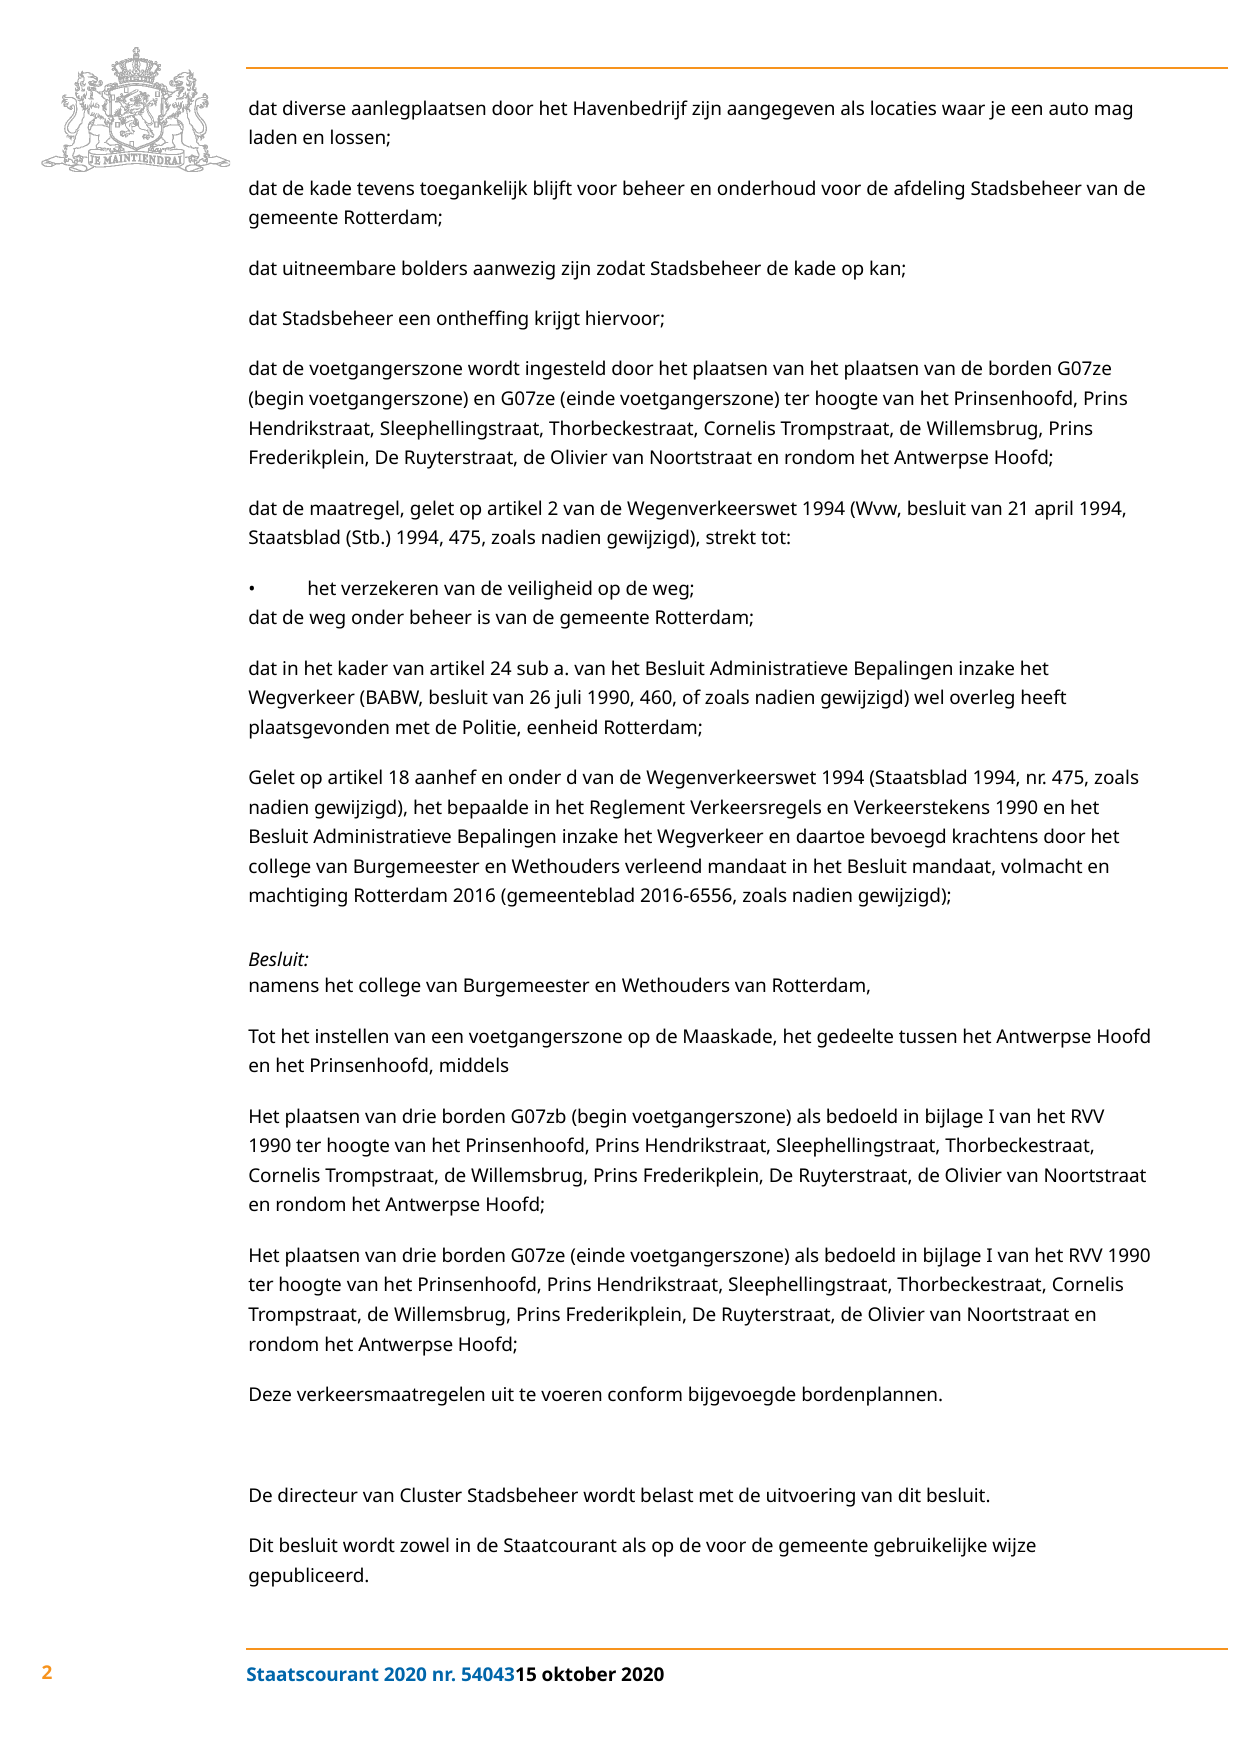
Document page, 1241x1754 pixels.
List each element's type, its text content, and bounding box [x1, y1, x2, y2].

text Tot het instellen van een voetgangerszone op de Maaskade, het gedeelte tussen het Antwerpse Hoofd en het Prinsenhoofd, middels [248, 1023, 1152, 1078]
picture [41, 47, 231, 172]
text Het plaatsen van drie borden G07ze (einde voetgangerszone) als bedoeld in bijlage I van het RVV 1990 ter hoogte van het Prinsenhoofd, Prins Hendrikstraat, Sleephellingstraat, Thorbeckestraat, Cornelis Trompstraat, de Willemsbrug, Prins Frederikplein, De Ruyterstraat, de Olivier van Noortstraat en rondom het Antwerpse Hoofd; [248, 1242, 1152, 1356]
text dat de maatregel, gelet op artikel 2 van de Wegenverkeerswet 1994 (Wvw, besluit van 21 april 1994, Staatsblad (Stb.) 1994, 475, zoals nadien gewijzigd), strekt tot: [248, 495, 1152, 550]
text Dit besluit wordt zowel in de Staatcourant als op de voor de gemeente gebruikelijke wijze gepubliceerd. [248, 1532, 1152, 1588]
text namens het college van Burgemeester en Wethouders van Rotterdam, [248, 972, 1152, 998]
text dat de voetgangerszone wordt ingesteld door het plaatsen van het plaatsen van de borden G07ze (begin voetgangerszone) en G07ze (einde voetgangerszone) ter hoogte van het Prinsenhoofd, Prins Hendrikstraat, Sleephellingstraat, Thorbeckestraat, Cornelis Trompstraat, de Willemsbrug, Prins Frederikplein, De Ruyterstraat, de Olivier van Noortstraat en rondom het Antwerpse Hoofd; [248, 356, 1152, 470]
text De directeur van Cluster Stadsbeheer wordt belast met de uitvoering van dit besluit. [248, 1482, 1152, 1508]
text dat de weg onder beheer is van de gemeente Rotterdam; [248, 604, 1152, 630]
text Gelet op artikel 18 aanhef en onder d van de Wegenverkeerswet 1994 (Staatsblad 1994, nr. 475, zoals nadien gewijzigd), het bepaalde in het Reglement Verkeersregels en Verkeerstekens 1990 en het Besluit Administratieve Bepalingen inzake het Wegverkeer en daartoe bevoegd krachtens door het college van Burgemeester en Wethouders verleend mandaat in het Besluit mandaat, volmacht en machtiging Rotterdam 2016 (gemeenteblad 2016-6556, zoals nadien gewijzigd); [248, 764, 1152, 908]
text dat in het kader van artikel 24 sub a. van het Besluit Administratieve Bepalingen inzake het Wegverkeer (BABW, besluit van 26 juli 1990, 460, of zoals nadien gewijzigd) wel overleg heeft plaatsgevonden met de Politie, eenheid Rotterdam; [248, 655, 1152, 740]
text Deze verkeersmaatregelen uit te voeren conform bijgevoegde bordenplannen. [248, 1381, 1152, 1407]
text dat Stadsbeheer een ontheffing krijgt hiervoor; [248, 305, 1152, 331]
text dat uitneembare bolders aanwezig zijn zodat Stadsbeheer de kade op kan; [248, 255, 1152, 281]
text dat diverse aanlegplaatsen door het Havenbedrijf zijn aangegeven als locaties waar je een auto mag laden en lossen; [248, 95, 1152, 150]
text Besluit: [248, 947, 1152, 972]
text dat de kade tevens toegankelijk blijft voor beheer en onderhoud voor de afdeling Stadsbeheer van de gemeente Rotterdam; [248, 175, 1152, 230]
list het verzekeren van de veiligheid op de weg; [248, 575, 1152, 601]
text Het plaatsen van drie borden G07zb (begin voetgangerszone) als bedoeld in bijlage I van het RVV 1990 ter hoogte van het Prinsenhoofd, Prins Hendrikstraat, Sleephellingstraat, Thorbeckestraat, Cornelis Trompstraat, de Willemsbrug, Prins Frederikplein, De Ruyterstraat, de Olivier van Noortstraat en rondom het Antwerpse Hoofd; [248, 1103, 1152, 1217]
